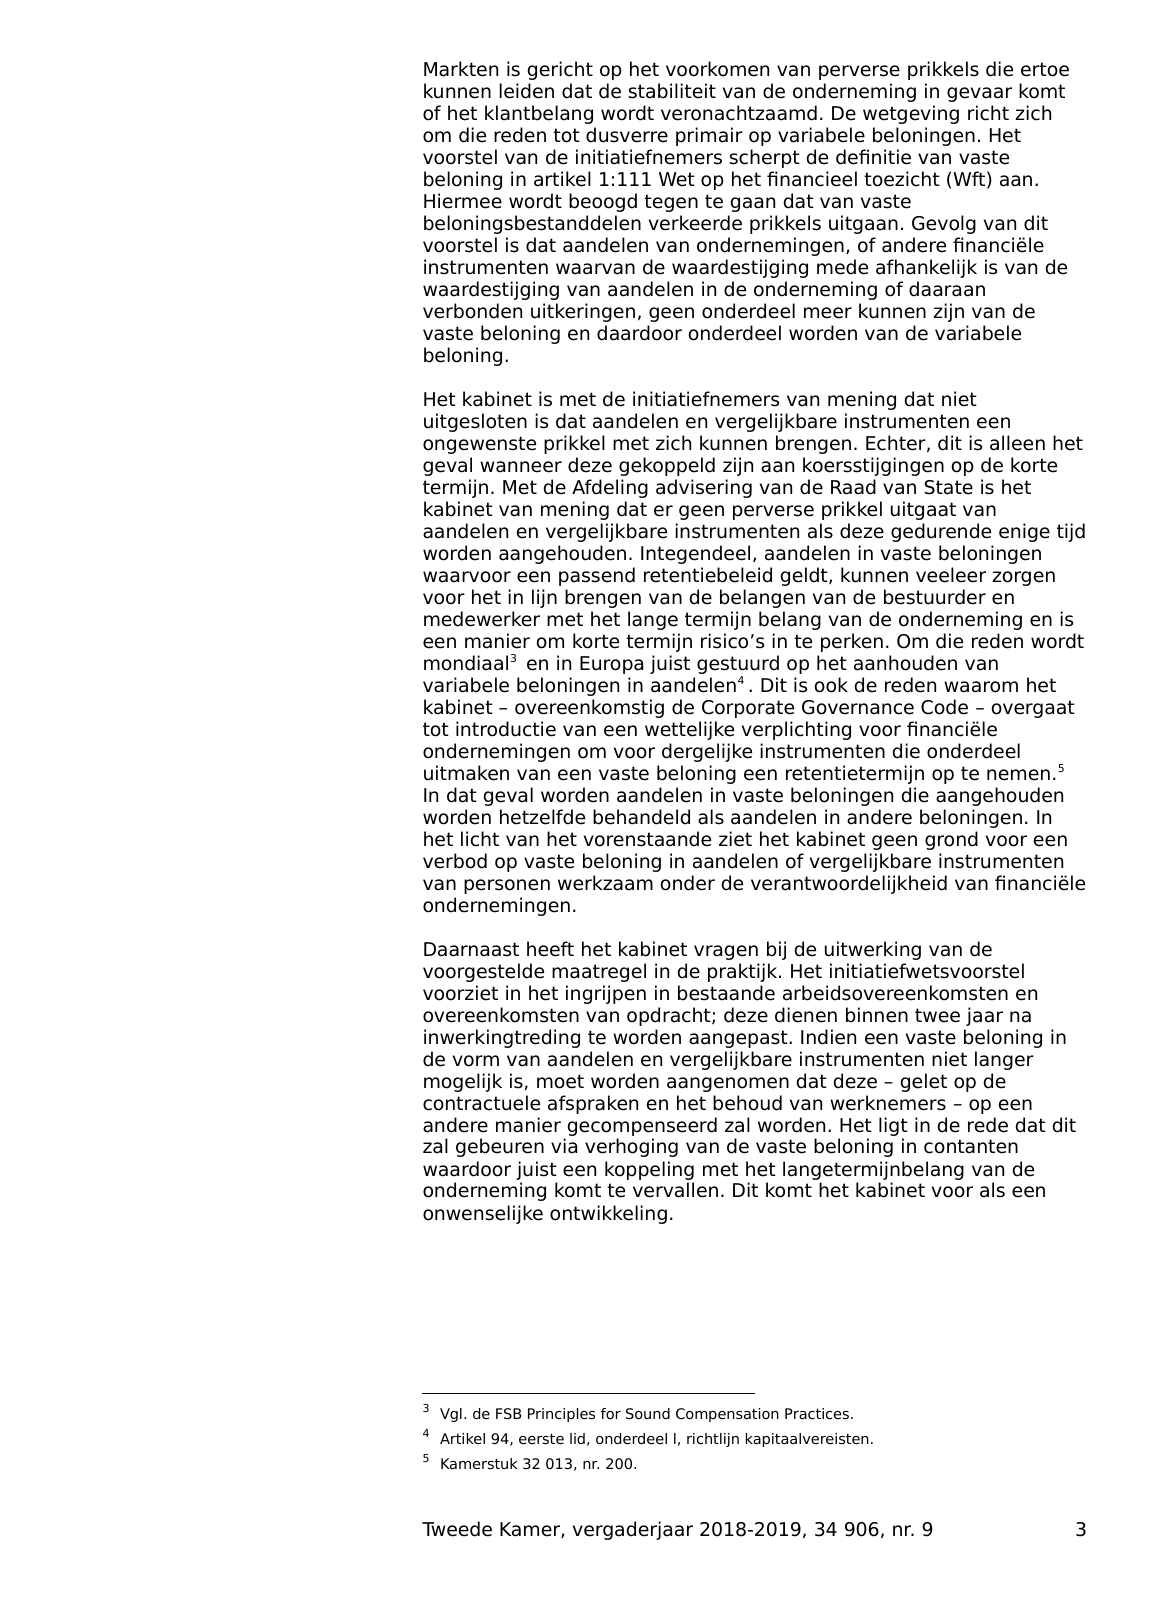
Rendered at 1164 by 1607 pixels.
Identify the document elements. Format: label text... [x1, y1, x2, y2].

text Artikel 94, eerste lid, onderdeel l, richtlijn kapitaalvereisten. [422, 1427, 1087, 1449]
text Kamerstuk 32 013, nr. 200. [422, 1452, 1087, 1474]
text Vgl. de FSB Principles for Sound Compensation Practices. [422, 1402, 1087, 1424]
text Markten is gericht op het voorkomen van perverse prikkels die ertoe kunnen leiden dat de stabiliteit van de onderneming in gevaar komt of het klantbelang wordt veronachtzaamd. De wetgeving richt zich om die reden tot dusverre primair op variabele beloningen. Het voorstel van de initiatiefnemers scherpt de definitie van vaste beloning in artikel 1:111 Wet op het financieel toezicht (Wft) aan. Hiermee wordt beoogd tegen te gaan dat van vaste beloningsbestanddelen verkeerde prikkels uitgaan. Gevolg van dit voorstel is dat aandelen van ondernemingen, of andere financiële instrumenten waarvan de waardestijging mede afhankelijk is van de waardestijging van aandelen in de onderneming of daaraan verbonden uitkeringen, geen onderdeel meer kunnen zijn van de vaste beloning en daardoor onderdeel worden van de variabele beloning. [422, 59, 1087, 367]
text Daarnaast heeft het kabinet vragen bij de uitwerking van de voorgestelde maatregel in de praktijk. Het initiatiefwetsvoorstel voorziet in het ingrijpen in bestaande arbeidsovereenkomsten en overeenkomsten van opdracht; deze dienen binnen twee jaar na inwerkingtreding te worden aangepast. Indien een vaste beloning in de vorm van aandelen en vergelijkbare instrumenten niet langer mogelijk is, moet worden aangenomen dat deze – gelet op de contractuele afspraken en het behoud van werknemers – op een andere manier gecompenseerd zal worden. Het ligt in de rede dat dit zal gebeuren via verhoging van de vaste beloning in contanten waardoor juist een koppeling met het langetermijnbelang van de onderneming komt te vervallen. Dit komt het kabinet voor als een onwenselijke ontwikkeling. [422, 939, 1087, 1224]
text Het kabinet is met de initiatiefnemers van mening dat niet uitgesloten is dat aandelen en vergelijkbare instrumenten een ongewenste prikkel met zich kunnen brengen. Echter, dit is alleen het geval wanneer deze gekoppeld zijn aan koersstijgingen op de korte termijn. Met de Afdeling advisering van de Raad van State is het kabinet van mening dat er geen perverse prikkel uitgaat van aandelen en vergelijkbare instrumenten als deze gedurende enige tijd worden aangehouden. Integendeel, aandelen in vaste beloningen waarvoor een passend retentiebeleid geldt, kunnen veeleer zorgen voor het in lijn brengen van de belangen van de bestuurder en medewerker met het lange termijn belang van de onderneming en is een manier om korte termijn risico’s in te perken. Om die reden wordt mondiaal en in Europa juist gestuurd op het aanhouden van variabele beloningen in aandelen. Dit is ook de reden waarom het kabinet – overeenkomstig de Corporate Governance Code – overgaat tot introductie van een wettelijke verplichting voor financiële ondernemingen om voor dergelijke instrumenten die onderdeel uitmaken van een vaste beloning een retentietermijn op te nemen. In dat geval worden aandelen in vaste beloningen die aangehouden worden hetzelfde behandeld als aandelen in andere beloningen. In het licht van het vorenstaande ziet het kabinet geen grond voor een verbod op vaste beloning in aandelen of vergelijkbare instrumenten van personen werkzaam onder de verantwoordelijkheid van financiële ondernemingen. [422, 389, 1087, 916]
